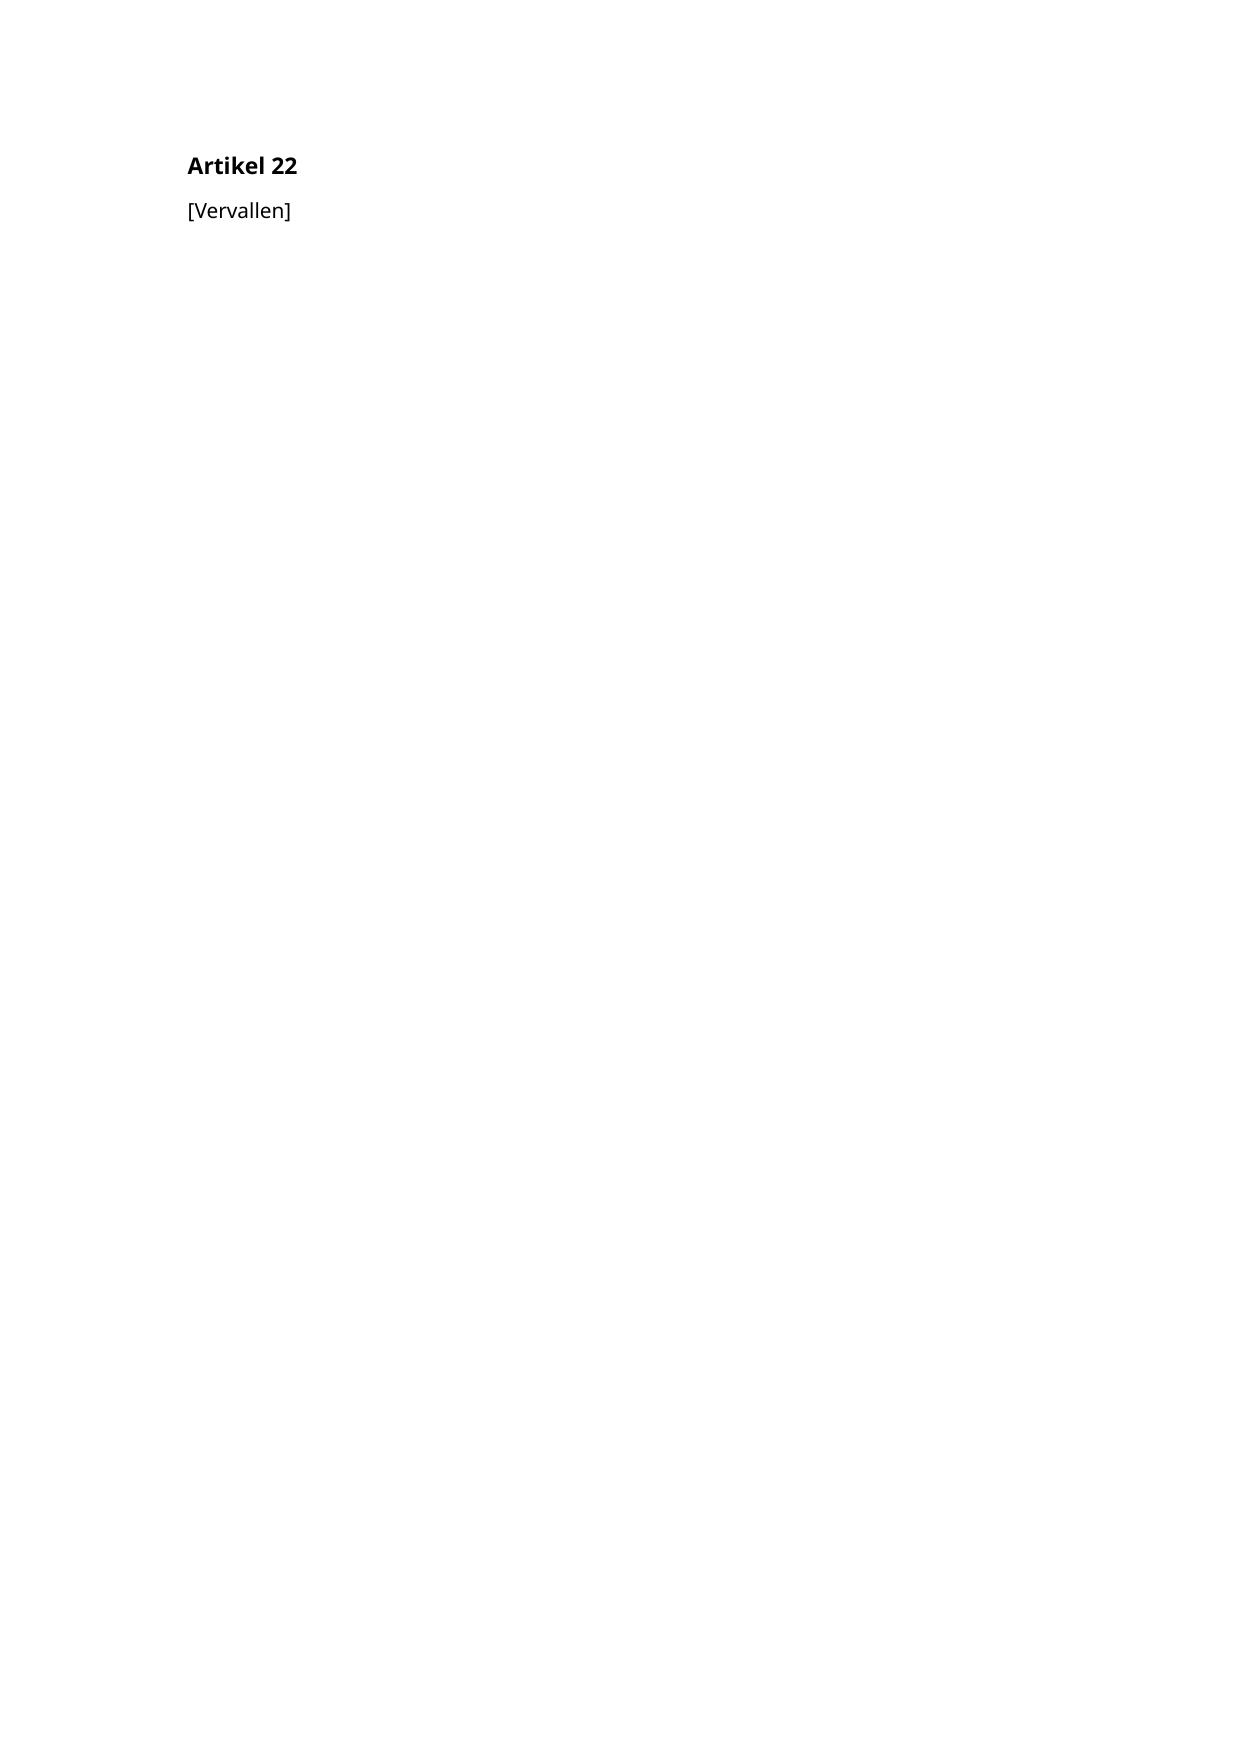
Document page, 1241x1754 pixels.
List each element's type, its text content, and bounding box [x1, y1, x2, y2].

text [Vervallen] [187, 196, 1053, 225]
subtitle Artikel 22 [187, 150, 1053, 181]
